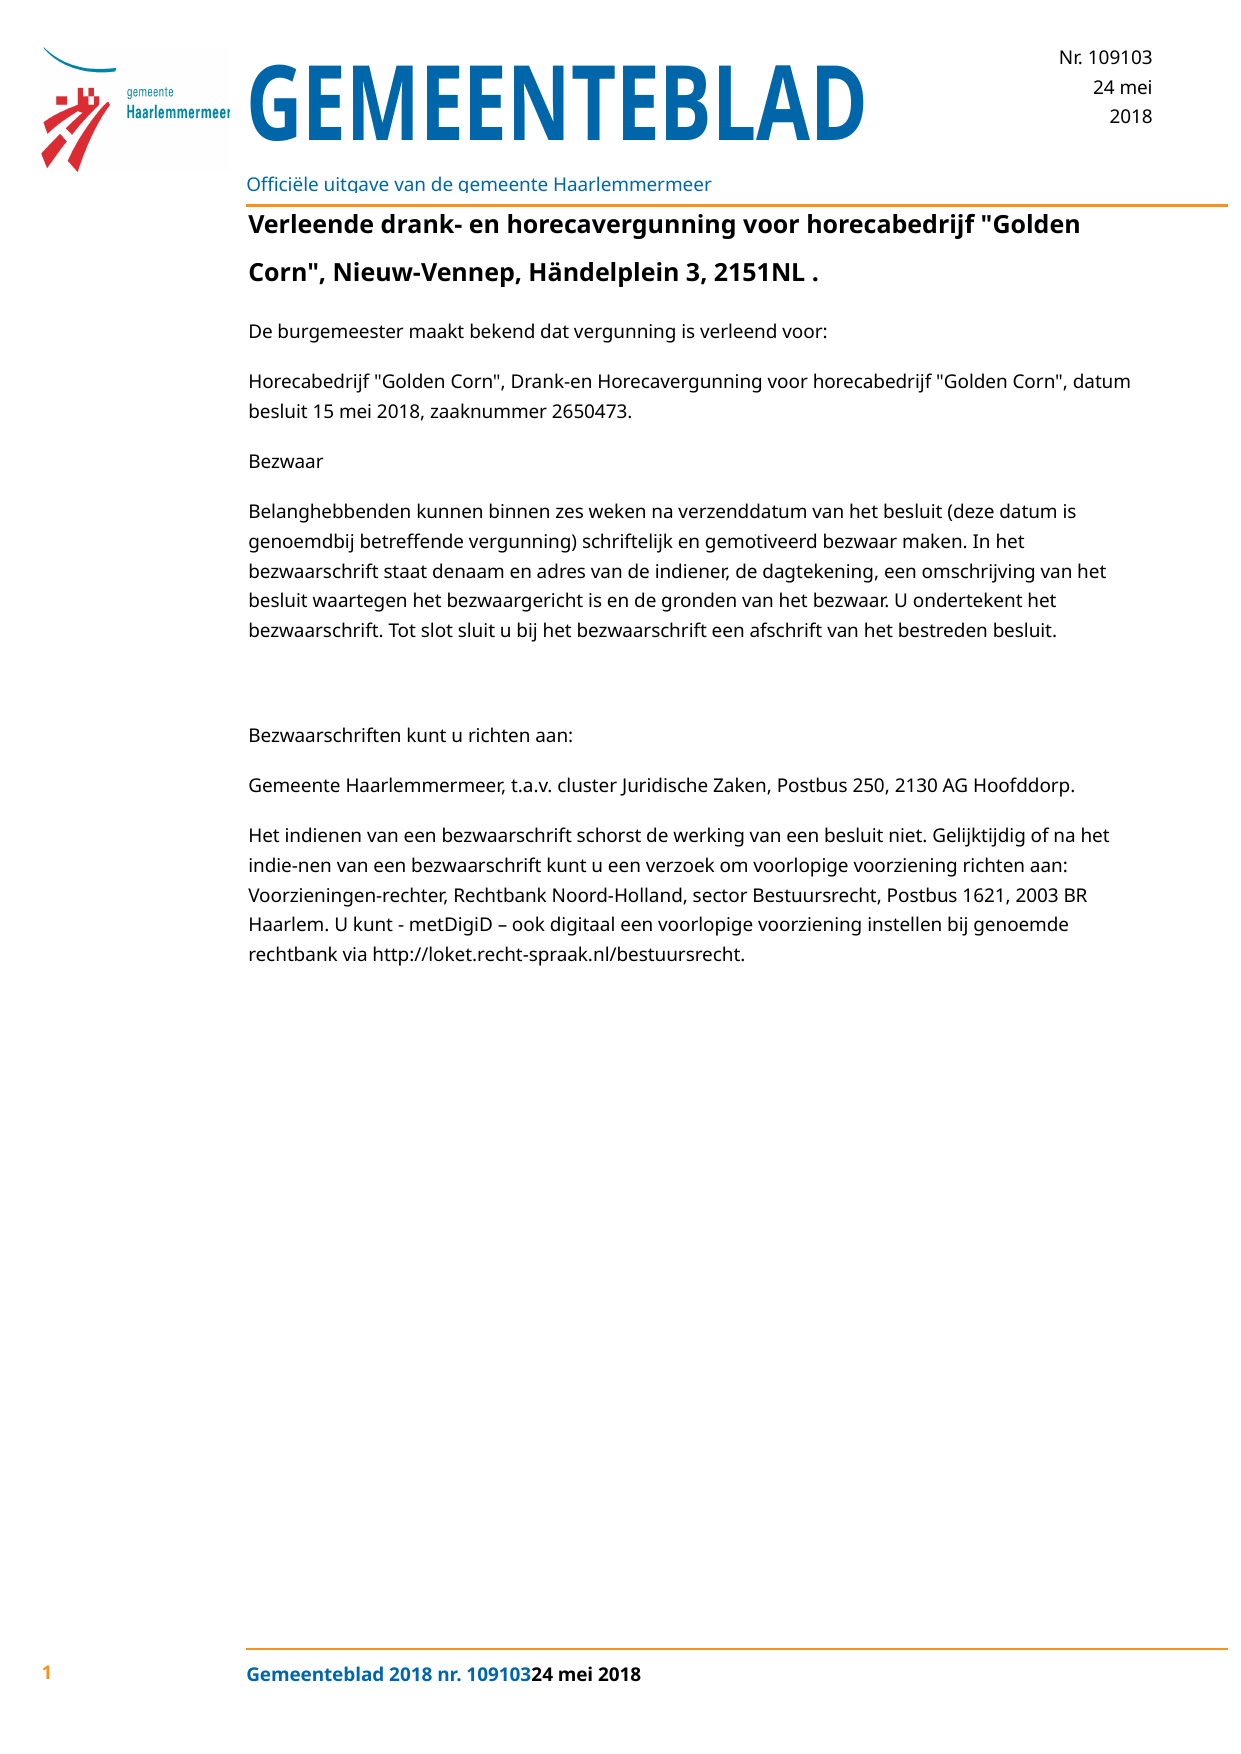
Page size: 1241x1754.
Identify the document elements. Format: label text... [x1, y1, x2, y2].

text Verleende drank- en horecavergunning voor horecabedrijf "Golden Corn", Nieuw-Vennep, Händelplein 3, 2151NL . [248, 207, 1152, 288]
text Horecabedrijf "Golden Corn", Drank-en Horecavergunning voor horecabedrijf "Golden Corn", datum besluit 15 mei 2018, zaaknummer 2650473. [248, 368, 1152, 424]
picture [41, 47, 231, 172]
text De burgemeester maakt bekend dat vergunning is verleend voor: [248, 318, 1152, 344]
text Gemeente Haarlemmermeer, t.a.v. cluster Juridische Zaken, Postbus 250, 2130 AG Hoofddorp. [248, 772, 1152, 798]
text Belanghebbenden kunnen binnen zes weken na verzenddatum van het besluit (deze datum is genoemdbij betreffende vergunning) schriftelijk en gemotiveerd bezwaar maken. In het bezwaarschrift staat denaam en adres van de indiener, de dagtekening, een omschrijving van het besluit waartegen het bezwaargericht is en de gronden van het bezwaar. U ondertekent het bezwaarschrift. Tot slot sluit u bij het bezwaarschrift een afschrift van het bestreden besluit. [248, 499, 1152, 643]
text Bezwaarschriften kunt u richten aan: [248, 722, 1152, 748]
text Bezwaar [248, 448, 1152, 474]
text Het indienen van een bezwaarschrift schorst de werking van een besluit niet. Gelijktijdig of na het indie-nen van een bezwaarschrift kunt u een verzoek om voorlopige voorziening richten aan: Voorzieningen-rechter, Rechtbank Noord-Holland, sector Bestuursrecht, Postbus 1621, 2003 BR Haarlem. U kunt - metDigiD – ook digitaal een voorlopige voorziening instellen bij genoemde rechtbank via http://loket.recht-spraak.nl/bestuursrecht. [248, 823, 1152, 967]
